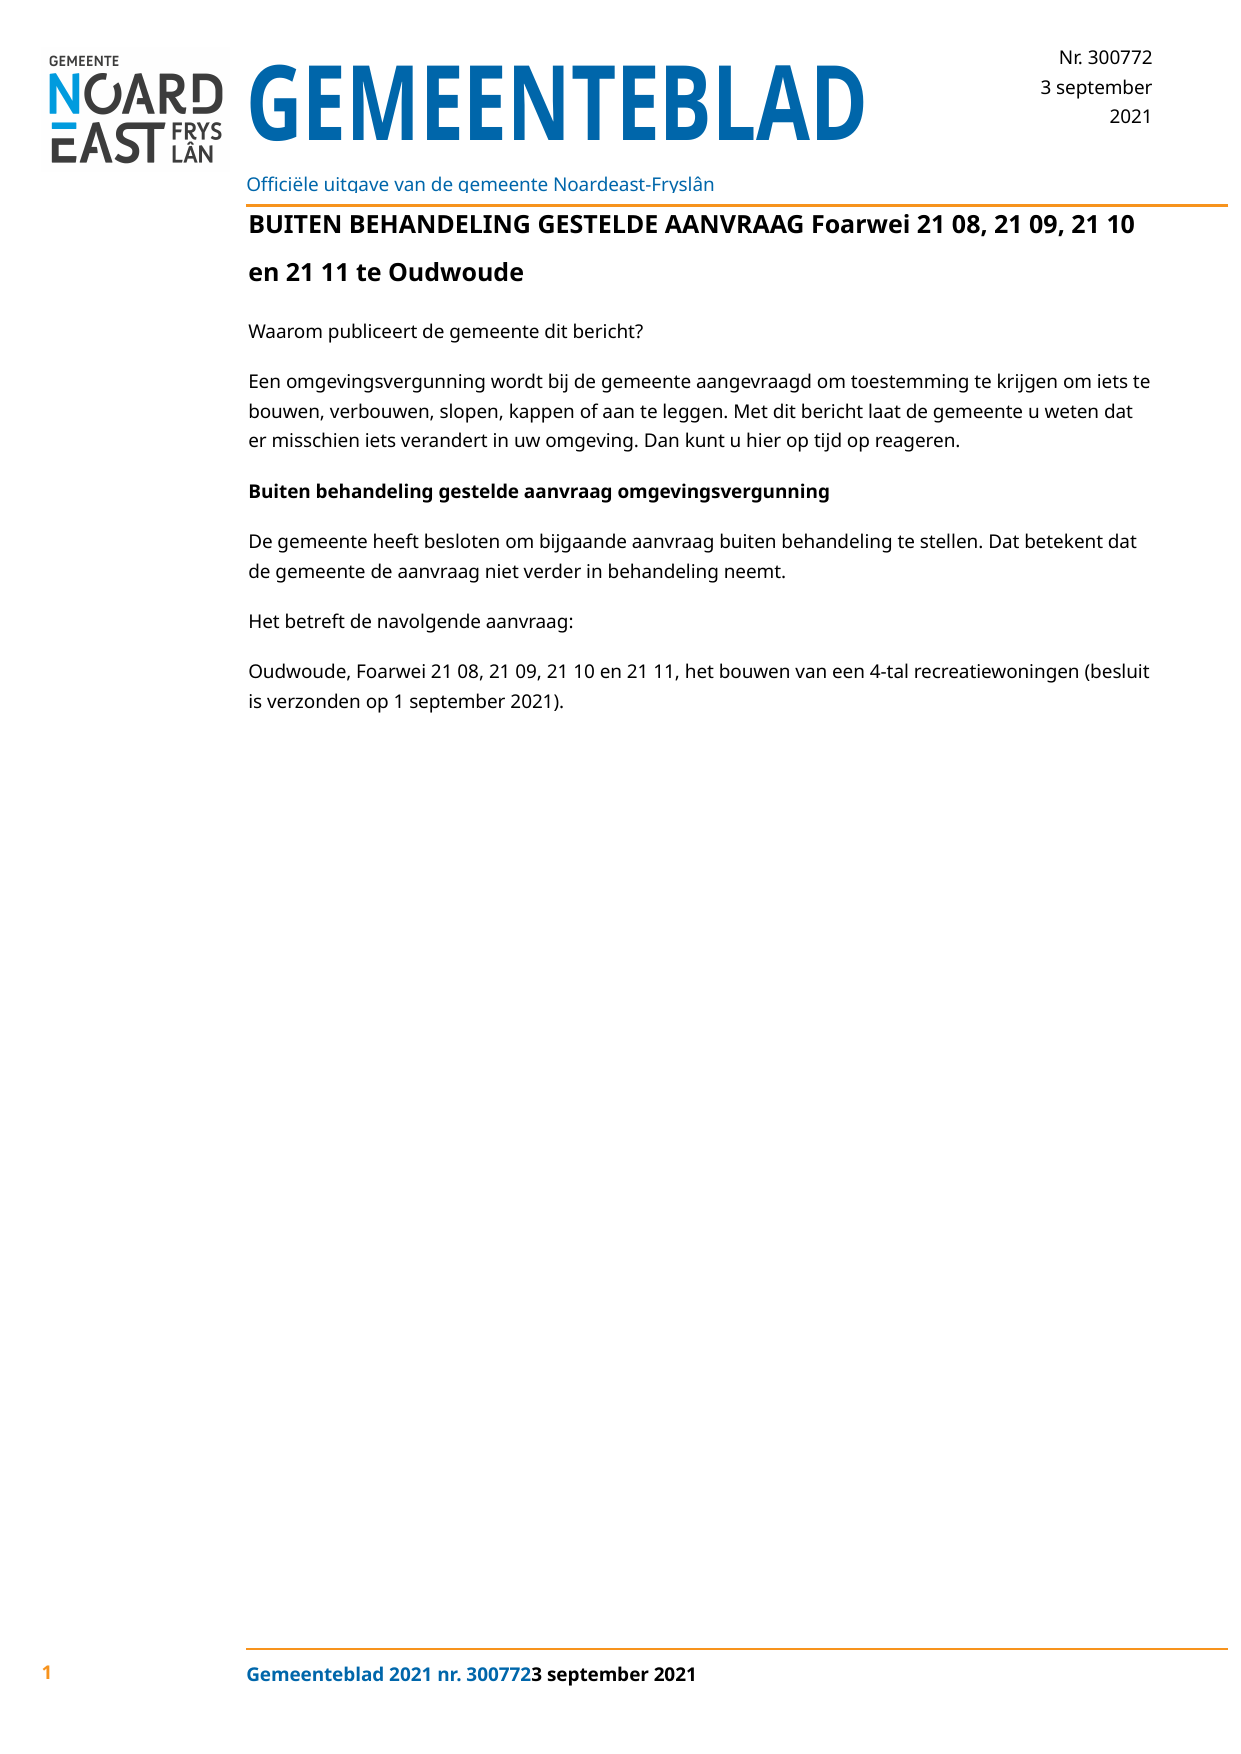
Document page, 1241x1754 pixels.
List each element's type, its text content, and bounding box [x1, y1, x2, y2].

text Oudwoude, Foarwei 21 08, 21 09, 21 10 en 21 11, het bouwen van een 4-tal recreatiewoningen (besluit is verzonden op 1 september 2021). [248, 659, 1152, 714]
text BUITEN BEHANDELING GESTELDE AANVRAAG Foarwei 21 08, 21 09, 21 10 en 21 11 te Oudwoude [248, 207, 1152, 288]
picture [41, 47, 231, 172]
text Het betreft de navolgende aanvraag: [248, 608, 1152, 634]
text Een omgevingsvergunning wordt bij de gemeente aangevraagd om toestemming te krijgen om iets te bouwen, verbouwen, slopen, kappen of aan te leggen. Met dit bericht laat de gemeente u weten dat er misschien iets verandert in uw omgeving. Dan kunt u hier op tijd op reageren. [248, 368, 1152, 453]
text De gemeente heeft besloten om bijgaande aanvraag buiten behandeling te stellen. Dat betekent dat de gemeente de aanvraag niet verder in behandeling neemt. [248, 528, 1152, 584]
text Buiten behandeling gestelde aanvraag omgevingsvergunning [248, 478, 1152, 504]
text Waarom publiceert de gemeente dit bericht? [248, 318, 1152, 344]
